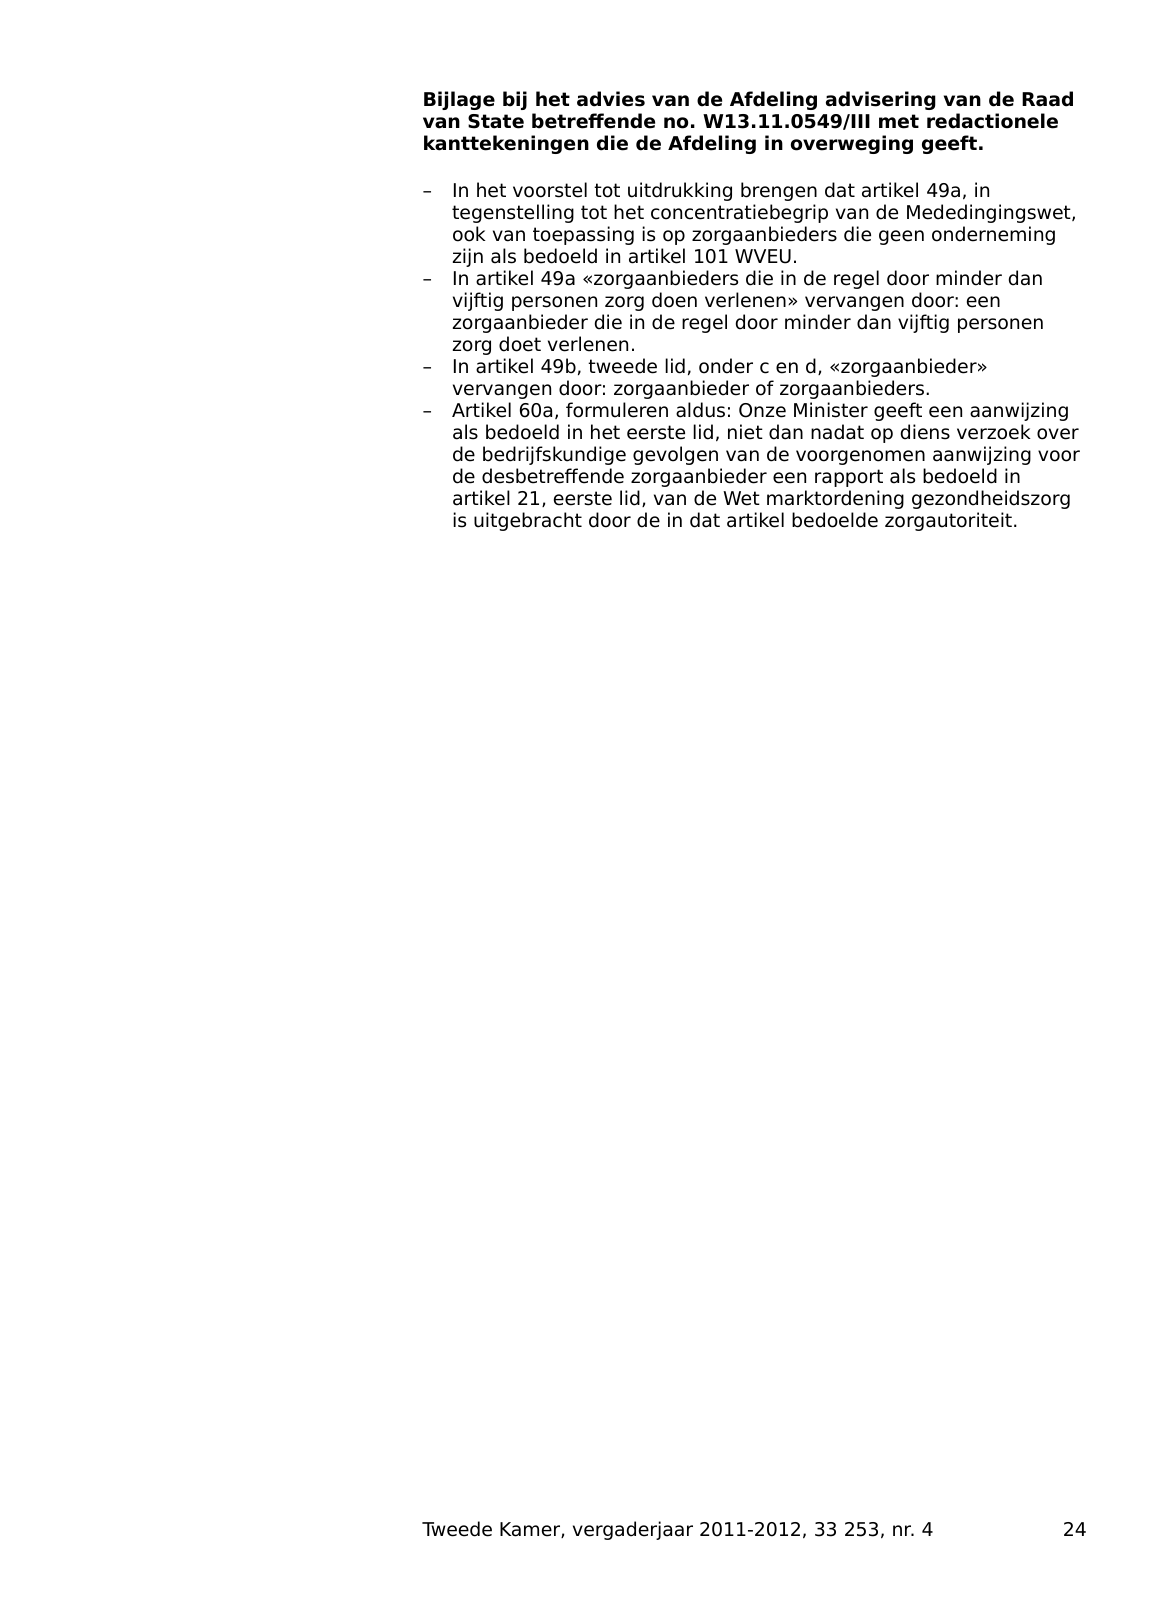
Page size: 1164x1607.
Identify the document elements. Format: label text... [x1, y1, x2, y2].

text – In artikel 49a «zorgaanbieders die in de regel door minder dan vijftig personen zorg doen verlenen» vervangen door: een zorgaanbieder die in de regel door minder dan vijftig personen zorg doet verlenen. [422, 268, 1087, 356]
text – Artikel 60a, formuleren aldus: Onze Minister geeft een aanwijzing als bedoeld in het eerste lid, niet dan nadat op diens verzoek over de bedrijfskundige gevolgen van de voorgenomen aanwijzing voor de desbetreffende zorgaanbieder een rapport als bedoeld in artikel 21, eerste lid, van de Wet marktordening gezondheidszorg is uitgebracht door de in dat artikel bedoelde zorgautoriteit. [422, 400, 1087, 532]
subtitle Bijlage bij het advies van de Afdeling advisering van de Raad van State betreffende no. W13.11.0549/III met redactionele kanttekeningen die de Afdeling in overweging geeft. [77, 89, 1087, 155]
text – In het voorstel tot uitdrukking brengen dat artikel 49a, in tegenstelling tot het concentratiebegrip van de Mededingingswet, ook van toepassing is op zorgaanbieders die geen onderneming zijn als bedoeld in artikel 101 WVEU. [422, 180, 1087, 268]
text – In artikel 49b, tweede lid, onder c en d, «zorgaanbieder» vervangen door: zorgaanbieder of zorgaanbieders. [422, 356, 1087, 400]
